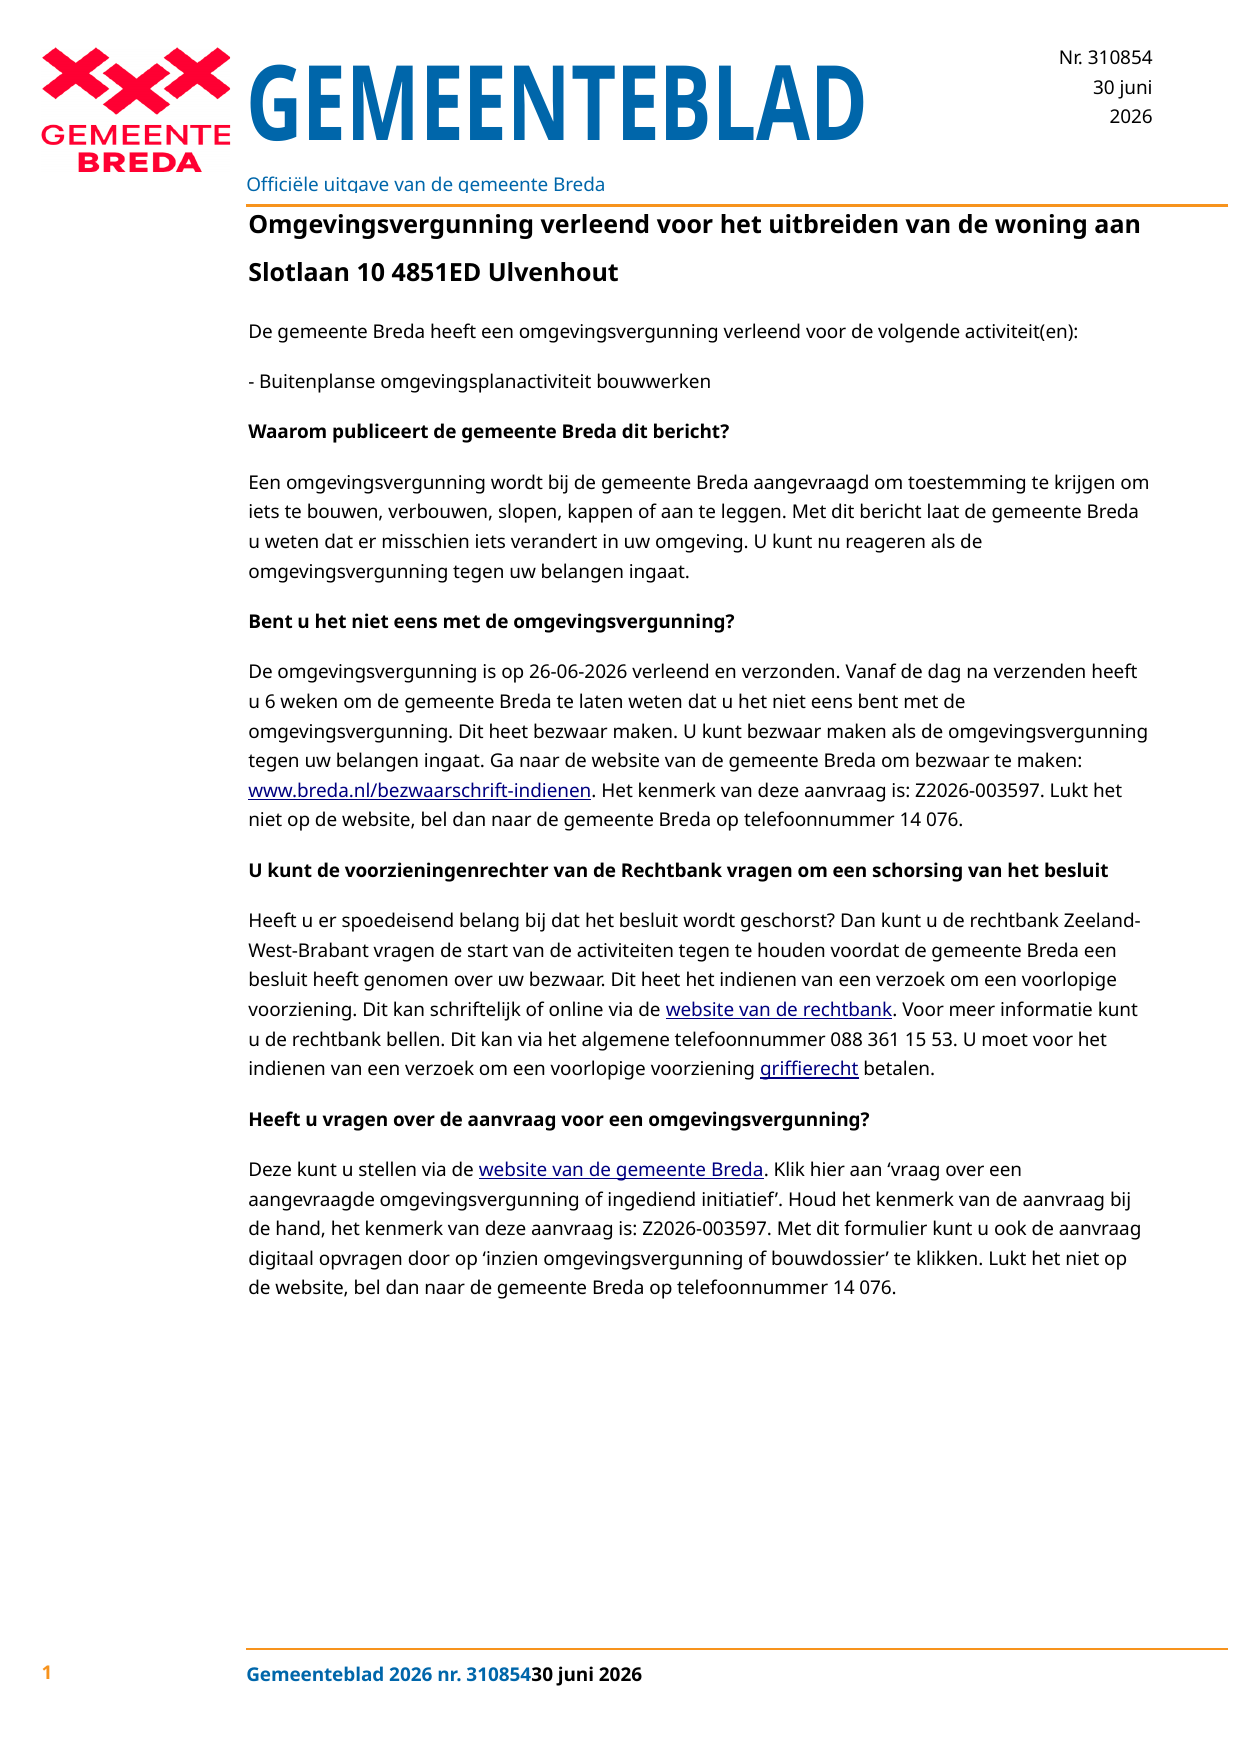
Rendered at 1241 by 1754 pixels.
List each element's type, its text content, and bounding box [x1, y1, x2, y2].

text Waarom publiceert de gemeente Breda dit bericht? [248, 419, 1152, 444]
picture [41, 47, 231, 172]
text Bent u het niet eens met de omgevingsvergunning? [248, 608, 1152, 634]
text De omgevingsvergunning is op 26-06-2026 verleend en verzonden. Vanaf de dag na verzenden heeft u 6 weken om de gemeente Breda te laten weten dat u het niet eens bent met de omgevingsvergunning. Dit heet bezwaar maken. U kunt bezwaar maken als de omgevingsvergunning tegen uw belangen ingaat. Ga naar de website van de gemeente Breda om bezwaar te maken: www.breda.nl/bezwaarschrift-indienen. Het kenmerk van deze aanvraag is: Z2026-003597. Lukt het niet op de website, bel dan naar de gemeente Breda op telefoonnummer 14 076. [248, 659, 1152, 832]
text Heeft u vragen over de aanvraag voor een omgevingsvergunning? [248, 1106, 1152, 1132]
text U kunt de voorzieningenrechter van de Rechtbank vragen om een schorsing van het besluit [248, 857, 1152, 883]
text De gemeente Breda heeft een omgevingsvergunning verleend voor de volgende activiteit(en): [248, 318, 1152, 344]
text Omgevingsvergunning verleend voor het uitbreiden van de woning aan Slotlaan 10 4851ED Ulvenhout [248, 207, 1152, 288]
text Een omgevingsvergunning wordt bij de gemeente Breda aangevraagd om toestemming te krijgen om iets te bouwen, verbouwen, slopen, kappen of aan te leggen. Met dit bericht laat de gemeente Breda u weten dat er misschien iets verandert in uw omgeving. U kunt nu reageren als de omgevingsvergunning tegen uw belangen ingaat. [248, 469, 1152, 584]
text - Buitenplanse omgevingsplanactiviteit bouwwerken [248, 368, 1152, 394]
text Heeft u er spoedeisend belang bij dat het besluit wordt geschorst? Dan kunt u de rechtbank Zeeland-West-Brabant vragen de start van de activiteiten tegen te houden voordat de gemeente Breda een besluit heeft genomen over uw bezwaar. Dit heet het indienen van een verzoek om een voorlopige voorziening. Dit kan schriftelijk of online via de website van de rechtbank. Voor meer informatie kunt u de rechtbank bellen. Dit kan via het algemene telefoonnummer 088 361 15 53. U moet voor het indienen van een verzoek om een voorlopige voorziening griffierecht betalen. [248, 907, 1152, 1081]
text Deze kunt u stellen via de website van de gemeente Breda. Klik hier aan ‘vraag over een aangevraagde omgevingsvergunning of ingediend initiatief’. Houd het kenmerk van de aanvraag bij de hand, het kenmerk van deze aanvraag is: Z2026-003597. Met dit formulier kunt u ook de aanvraag digitaal opvragen door op ‘inzien omgevingsvergunning of bouwdossier’ te klikken. Lukt het niet op de website, bel dan naar de gemeente Breda op telefoonnummer 14 076. [248, 1156, 1152, 1300]
